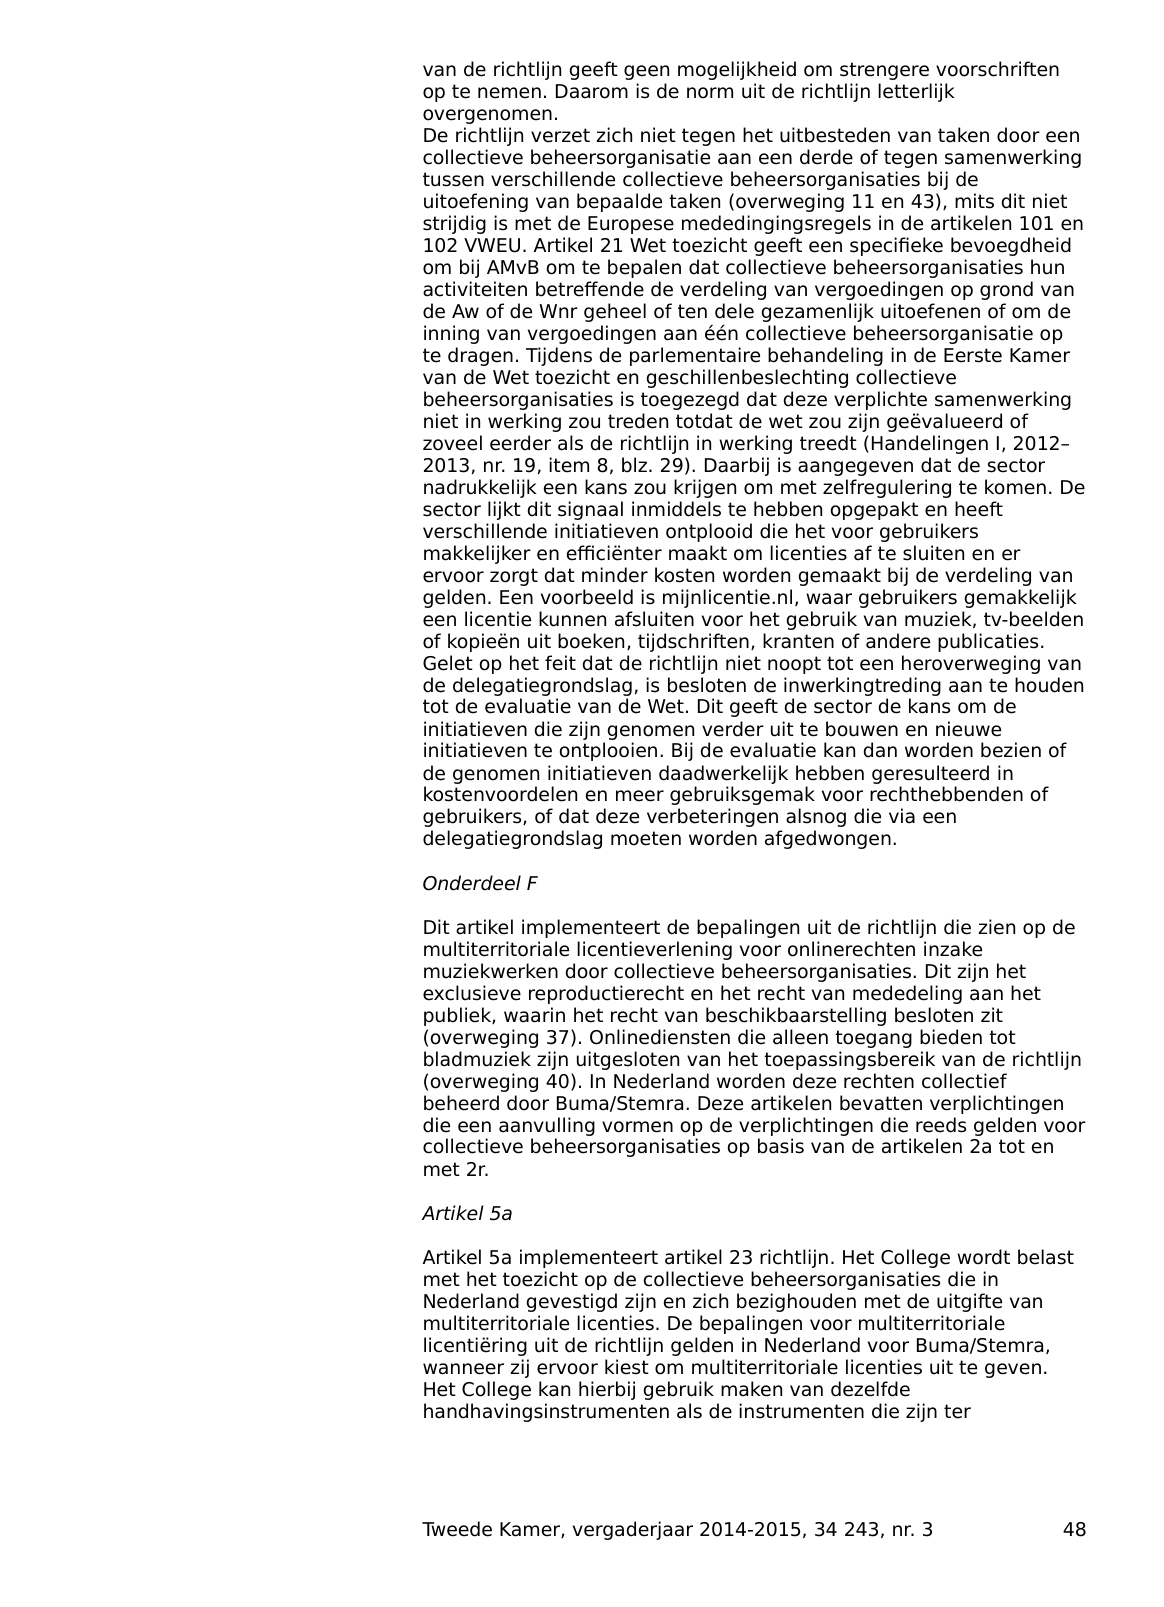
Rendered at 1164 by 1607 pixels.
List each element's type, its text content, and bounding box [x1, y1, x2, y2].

text Dit artikel implementeert de bepalingen uit de richtlijn die zien op de multiterritoriale licentieverlening voor onlinerechten inzake muziekwerken door collectieve beheersorganisaties. Dit zijn het exclusieve reproductierecht en het recht van mededeling aan het publiek, waarin het recht van beschikbaarstelling besloten zit (overweging 37). Onlinediensten die alleen toegang bieden tot bladmuziek zijn uitgesloten van het toepassingsbereik van de richtlijn (overweging 40). In Nederland worden deze rechten collectief beheerd door Buma/Stemra. Deze artikelen bevatten verplichtingen die een aanvulling vormen op de verplichtingen die reeds gelden voor collectieve beheersorganisaties op basis van de artikelen 2a tot en met 2r. [422, 917, 1087, 1180]
text van de richtlijn geeft geen mogelijkheid om strengere voorschriften op te nemen. Daarom is de norm uit de richtlijn letterlijk overgenomen. [422, 59, 1087, 125]
subtitle Artikel 5a [422, 1203, 1087, 1224]
text Artikel 5a implementeert artikel 23 richtlijn. Het College wordt belast met het toezicht op de collectieve beheersorganisaties die in Nederland gevestigd zijn en zich bezighouden met de uitgifte van multiterritoriale licenties. De bepalingen voor multiterritoriale licentiëring uit de richtlijn gelden in Nederland voor Buma/Stemra, wanneer zij ervoor kiest om multiterritoriale licenties uit te geven. Het College kan hierbij gebruik maken van dezelfde handhavingsinstrumenten als de instrumenten die zijn ter [422, 1247, 1087, 1423]
text De richtlijn verzet zich niet tegen het uitbesteden van taken door een collectieve beheersorganisatie aan een derde of tegen samenwerking tussen verschillende collectieve beheersorganisaties bij de uitoefening van bepaalde taken (overweging 11 en 43), mits dit niet strijdig is met de Europese mededingingsregels in de artikelen 101 en 102 VWEU. Artikel 21 Wet toezicht geeft een specifieke bevoegdheid om bij AMvB om te bepalen dat collectieve beheersorganisaties hun activiteiten betreffende de verdeling van vergoedingen op grond van de Aw of de Wnr geheel of ten dele gezamenlijk uitoefenen of om de inning van vergoedingen aan één collectieve beheersorganisatie op te dragen. Tijdens de parlementaire behandeling in de Eerste Kamer van de Wet toezicht en geschillenbeslechting collectieve beheersorganisaties is toegezegd dat deze verplichte samenwerking niet in werking zou treden totdat de wet zou zijn geëvalueerd of zoveel eerder als de richtlijn in werking treedt (Handelingen I, 2012–2013, nr. 19, item 8, blz. 29). Daarbij is aangegeven dat de sector nadrukkelijk een kans zou krijgen om met zelfregulering te komen. De sector lijkt dit signaal inmiddels te hebben opgepakt en heeft verschillende initiatieven ontplooid die het voor gebruikers makkelijker en efficiënter maakt om licenties af te sluiten en er ervoor zorgt dat minder kosten worden gemaakt bij de verdeling van gelden. Een voorbeeld is mijnlicentie.nl, waar gebruikers gemakkelijk een licentie kunnen afsluiten voor het gebruik van muziek, tv-beelden of kopieën uit boeken, tijdschriften, kranten of andere publicaties. Gelet op het feit dat de richtlijn niet noopt tot een heroverweging van de delegatiegrondslag, is besloten de inwerkingtreding aan te houden tot de evaluatie van de Wet. Dit geeft de sector de kans om de initiatieven die zijn genomen verder uit te bouwen en nieuwe initiatieven te ontplooien. Bij de evaluatie kan dan worden bezien of de genomen initiatieven daadwerkelijk hebben geresulteerd in kostenvoordelen en meer gebruiksgemak voor rechthebbenden of gebruikers, of dat deze verbeteringen alsnog die via een delegatiegrondslag moeten worden afgedwongen. [422, 125, 1087, 850]
subtitle Onderdeel F [422, 872, 1087, 894]
